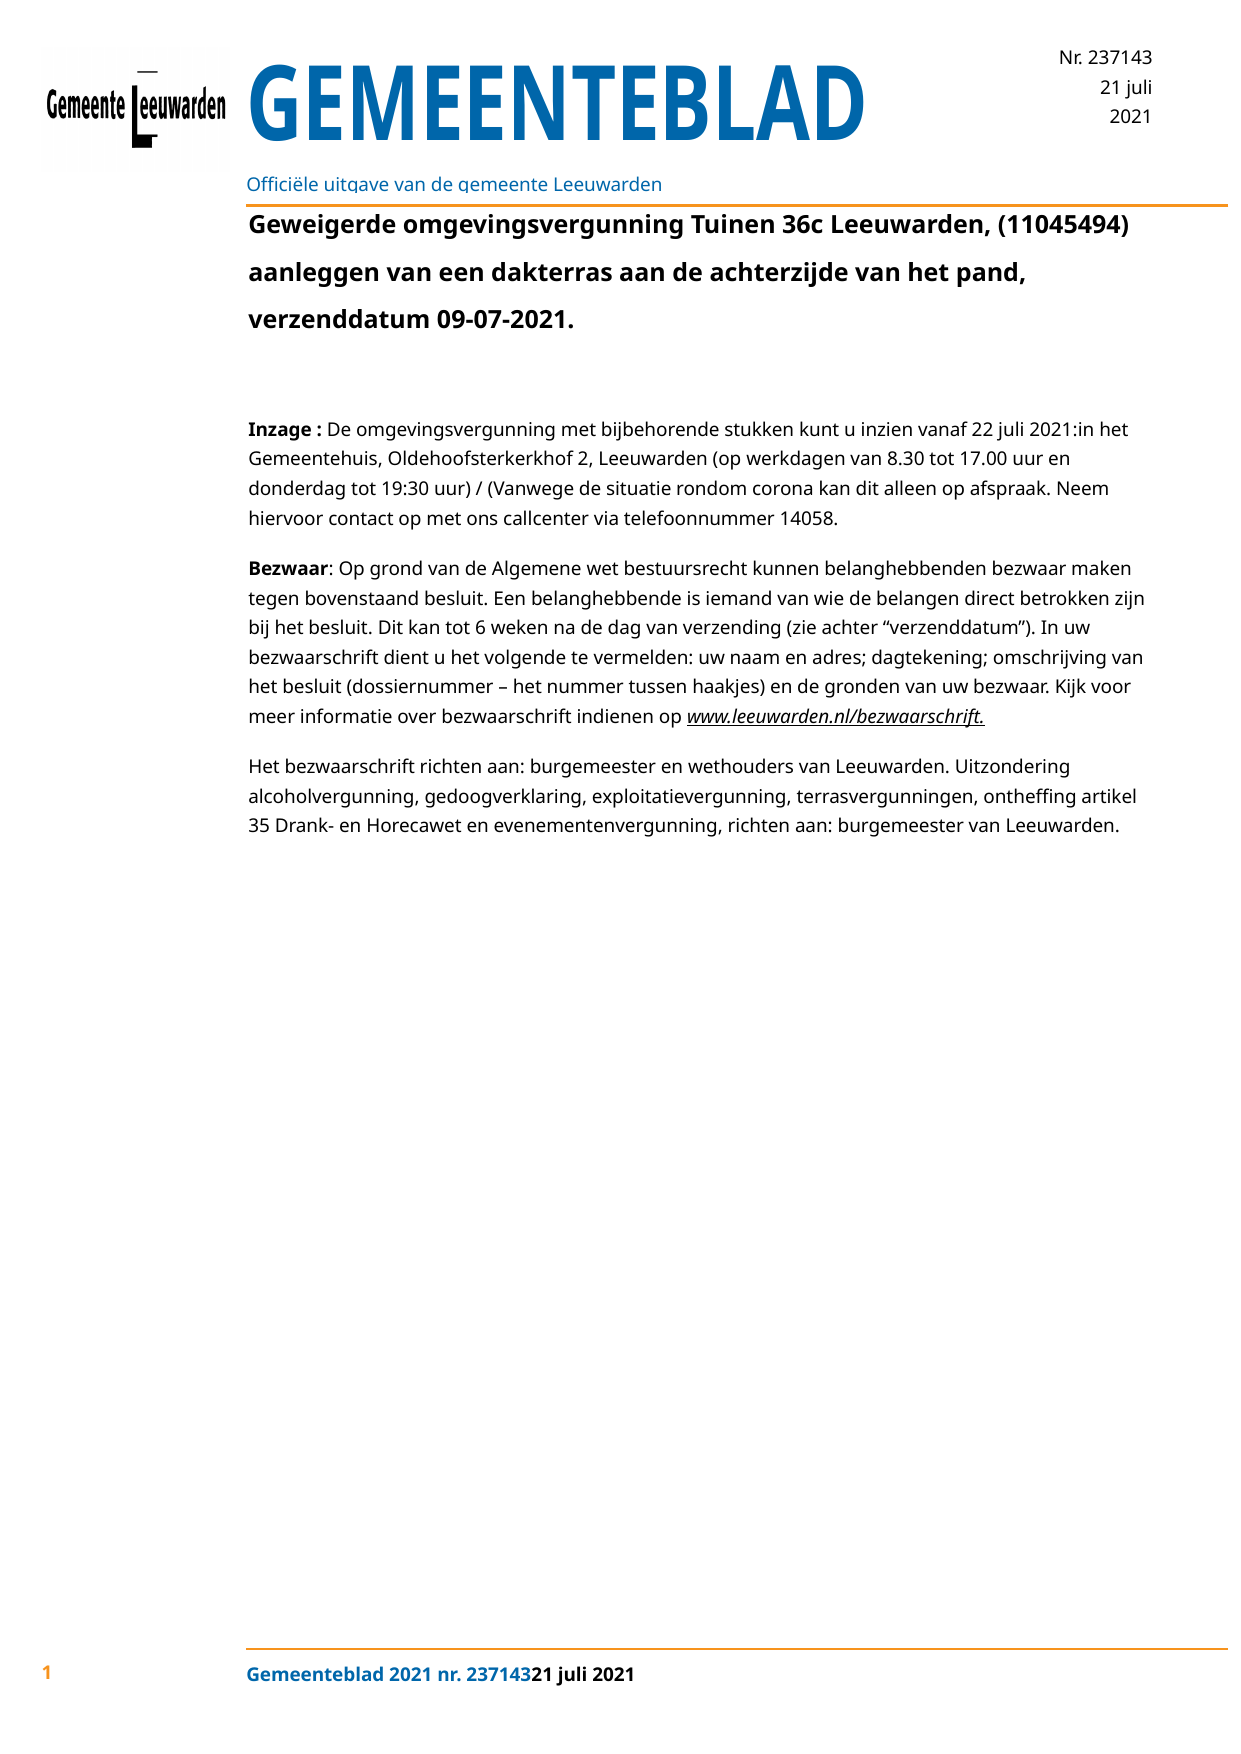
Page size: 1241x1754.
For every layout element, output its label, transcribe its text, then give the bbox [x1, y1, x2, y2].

picture [41, 47, 231, 172]
text Het bezwaarschrift richten aan: burgemeester en wethouders van Leeuwarden. Uitzondering alcoholvergunning, gedoogverklaring, exploitatievergunning, terrasvergunningen, ontheffing artikel 35 Drank- en Horecawet en evenementenvergunning, richten aan: burgemeester van Leeuwarden. [248, 753, 1152, 838]
text Bezwaar: Op grond van de Algemene wet bestuursrecht kunnen belanghebbenden bezwaar maken tegen bovenstaand besluit. Een belanghebbende is iemand van wie de belangen direct betrokken zijn bij het besluit. Dit kan tot 6 weken na de dag van verzending (zie achter “verzenddatum”). In uw bezwaarschrift dient u het volgende te vermelden: uw naam en adres; dagtekening; omschrijving van het besluit (dossiernummer – het nummer tussen haakjes) en de gronden van uw bezwaar. Kijk voor meer informatie over bezwaarschrift indienen op www.leeuwarden.nl/bezwaarschrift. [248, 555, 1152, 729]
text Geweigerde omgevingsvergunning Tuinen 36c Leeuwarden, (11045494) aanleggen van een dakterras aan de achterzijde van het pand, verzenddatum 09-07-2021. [248, 207, 1152, 336]
text Inzage : De omgevingsvergunning met bijbehorende stukken kunt u inzien vanaf 22 juli 2021:in het Gemeentehuis, Oldehoofsterkerkhof 2, Leeuwarden (op werkdagen van 8.30 tot 17.00 uur en donderdag tot 19:30 uur) / (Vanwege de situatie rondom corona kan dit alleen op afspraak. Neem hiervoor contact op met ons callcenter via telefoonnummer 14058. [248, 416, 1152, 530]
